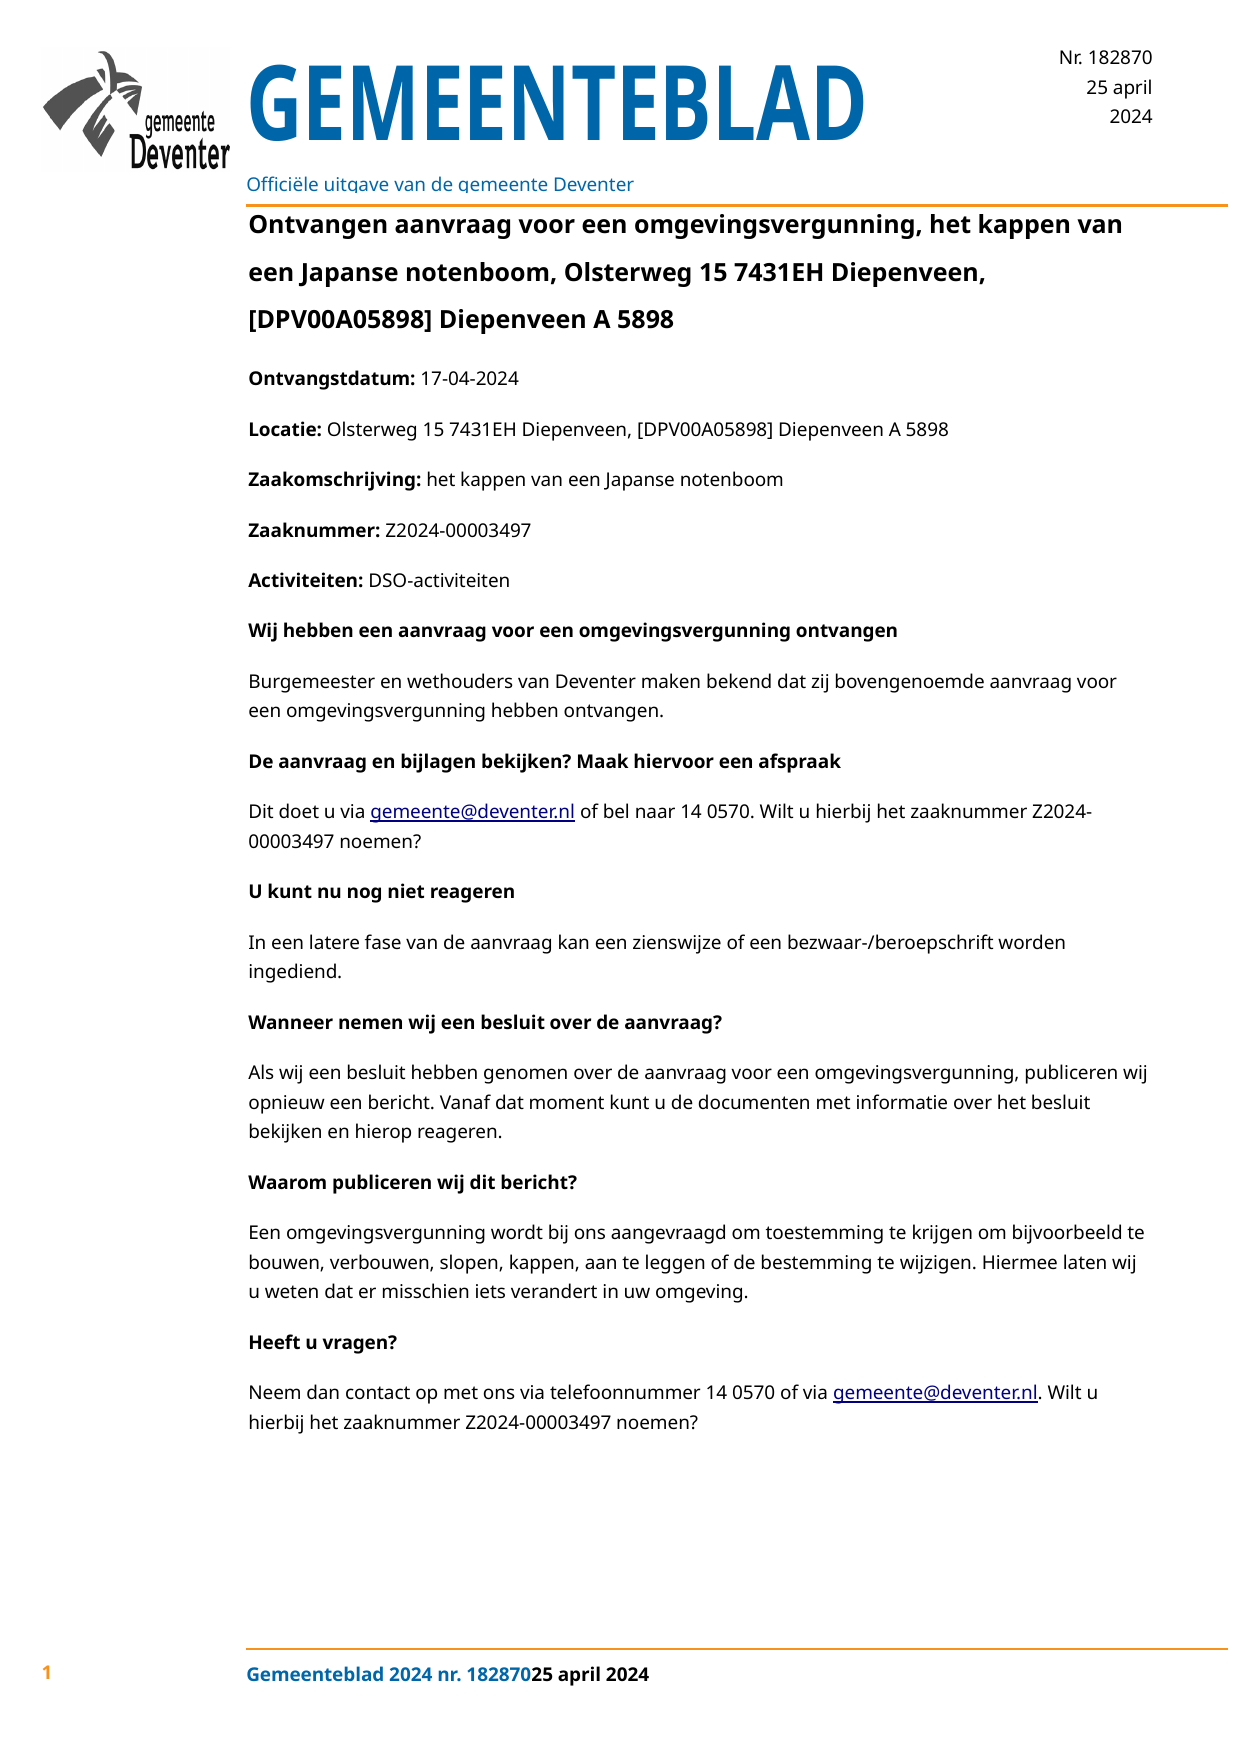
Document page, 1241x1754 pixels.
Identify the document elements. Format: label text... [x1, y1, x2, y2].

text Als wij een besluit hebben genomen over de aanvraag voor een omgevingsvergunning, publiceren wij opnieuw een bericht. Vanaf dat moment kunt u de documenten met informatie over het besluit bekijken en hierop reageren. [248, 1059, 1152, 1144]
text U kunt nu nog niet reageren [248, 878, 1152, 904]
text Burgemeester en wethouders van Deventer maken bekend dat zij bovengenoemde aanvraag voor een omgevingsvergunning hebben ontvangen. [248, 668, 1152, 723]
text De aanvraag en bijlagen bekijken? Maak hiervoor een afspraak [248, 748, 1152, 774]
text Neem dan contact op met ons via telefoonnummer 14 0570 of via gemeente@deventer.nl. Wilt u hierbij het zaaknummer Z2024-00003497 noemen? [248, 1379, 1152, 1434]
text Dit doet u via gemeente@deventer.nl of bel naar 14 0570. Wilt u hierbij het zaaknummer Z2024-00003497 noemen? [248, 798, 1152, 854]
text Zaaknummer: Z2024-00003497 [248, 517, 1152, 542]
text Locatie: Olsterweg 15 7431EH Diepenveen, [DPV00A05898] Diepenveen A 5898 [248, 416, 1152, 442]
text Wanneer nemen wij een besluit over de aanvraag? [248, 1009, 1152, 1034]
text Een omgevingsvergunning wordt bij ons aangevraagd om toestemming te krijgen om bijvoorbeeld te bouwen, verbouwen, slopen, kappen, aan te leggen of de bestemming te wijzigen. Hiermee laten wij u weten dat er misschien iets verandert in uw omgeving. [248, 1219, 1152, 1304]
text Waarom publiceren wij dit bericht? [248, 1169, 1152, 1194]
text In een latere fase van de aanvraag kan een zienswijze of een bezwaar-/beroepschrift worden ingediend. [248, 929, 1152, 984]
picture [41, 47, 231, 172]
text Ontvangstdatum: 17-04-2024 [248, 366, 1152, 391]
text Heeft u vragen? [248, 1329, 1152, 1354]
text Wij hebben een aanvraag voor een omgevingsvergunning ontvangen [248, 618, 1152, 643]
text Zaakomschrijving: het kappen van een Japanse notenboom [248, 466, 1152, 492]
text Ontvangen aanvraag voor een omgevingsvergunning, het kappen van een Japanse notenboom, Olsterweg 15 7431EH Diepenveen, [DPV00A05898] Diepenveen A 5898 [248, 207, 1152, 336]
text Activiteiten: DSO-activiteiten [248, 567, 1152, 593]
